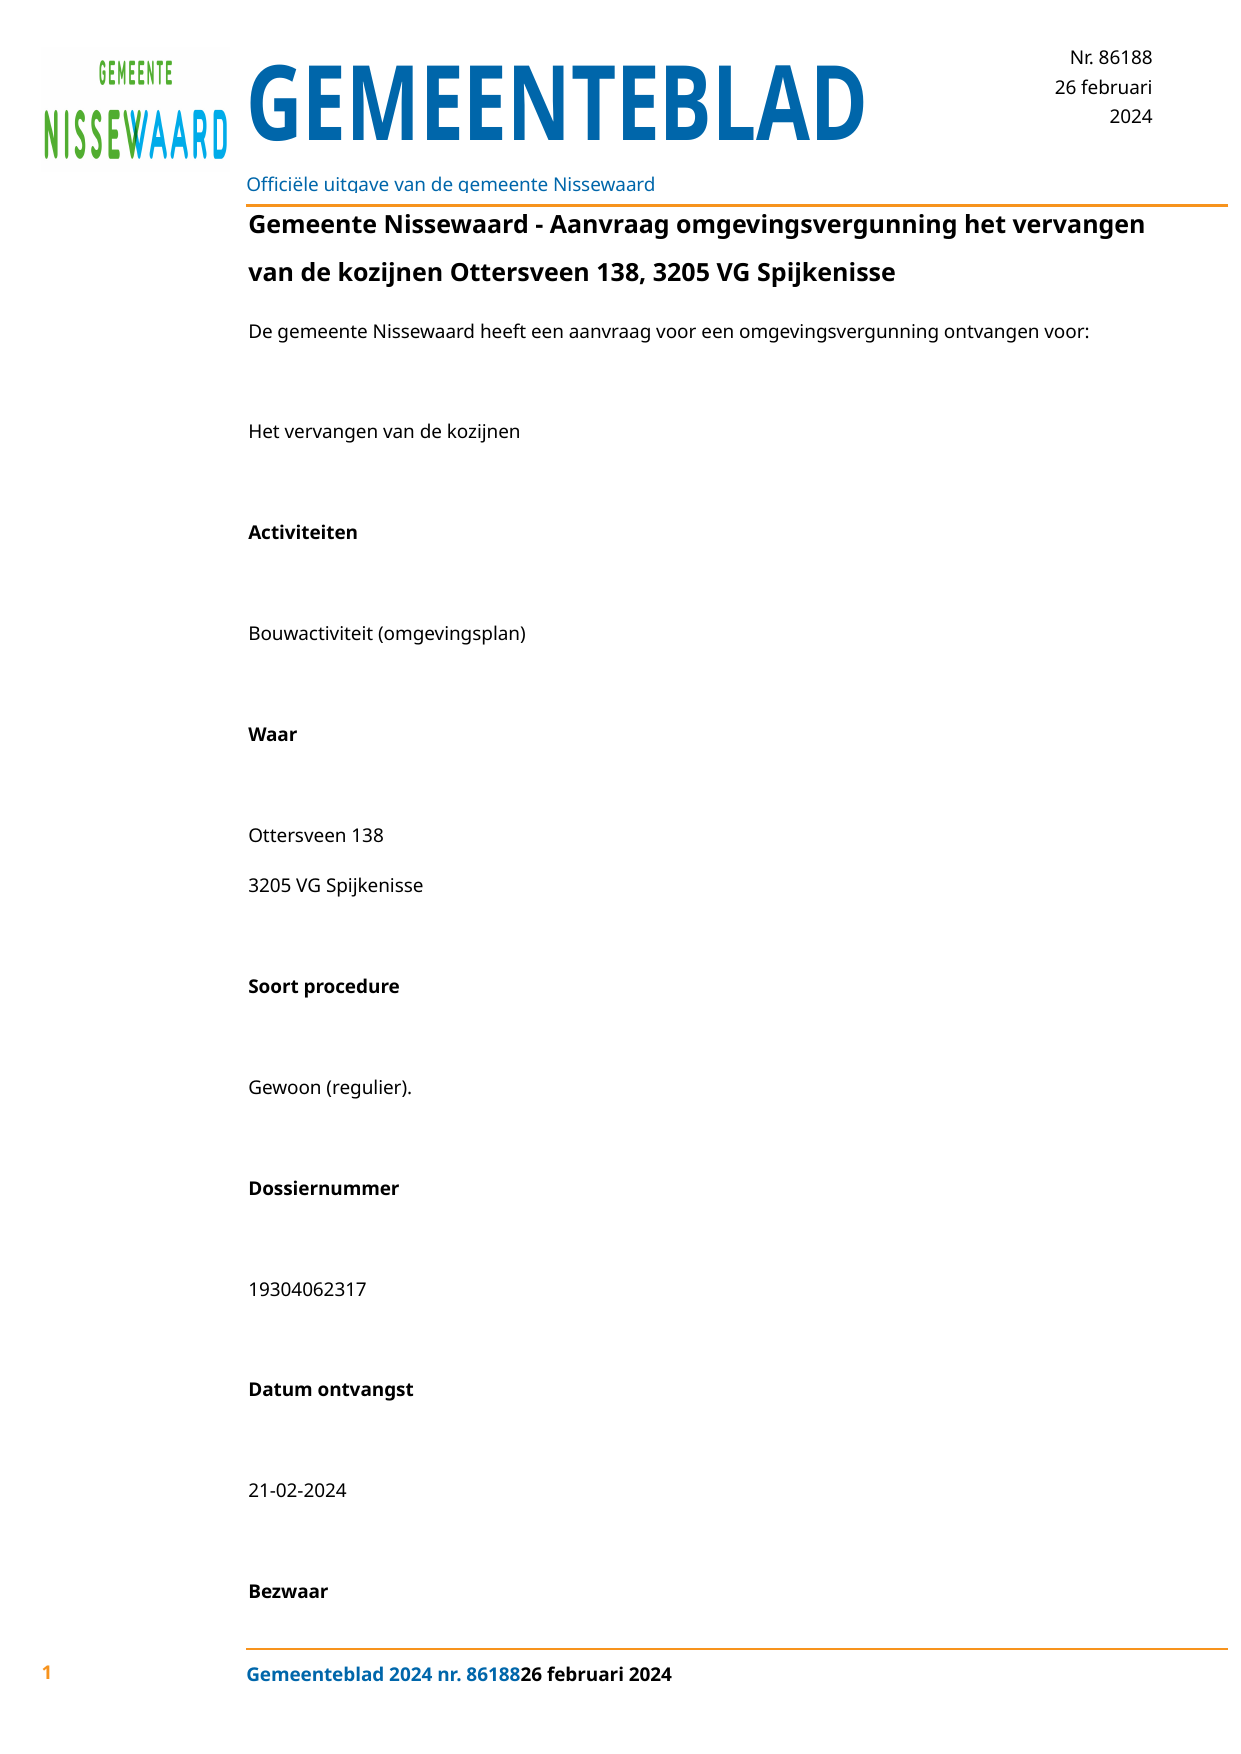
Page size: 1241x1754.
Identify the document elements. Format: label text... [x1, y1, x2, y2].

text Gemeente Nissewaard - Aanvraag omgevingsvergunning het vervangen van de kozijnen Ottersveen 138, 3205 VG Spijkenisse [248, 207, 1152, 288]
text Bezwaar [248, 1578, 1152, 1604]
picture [41, 47, 231, 172]
text 19304062317 [248, 1276, 1152, 1302]
text 3205 VG Spijkenisse [248, 872, 1152, 898]
text Ottersveen 138 [248, 822, 1152, 848]
text Datum ontvangst [248, 1377, 1152, 1402]
text Activiteiten [248, 519, 1152, 545]
text Waar [248, 721, 1152, 747]
text De gemeente Nissewaard heeft een aanvraag voor een omgevingsvergunning ontvangen voor: [248, 318, 1152, 344]
text Gewoon (regulier). [248, 1074, 1152, 1100]
text Dossiernummer [248, 1175, 1152, 1201]
text Het vervangen van de kozijnen [248, 419, 1152, 444]
text Soort procedure [248, 973, 1152, 999]
text Bouwactiviteit (omgevingsplan) [248, 620, 1152, 646]
text 21-02-2024 [248, 1477, 1152, 1503]
